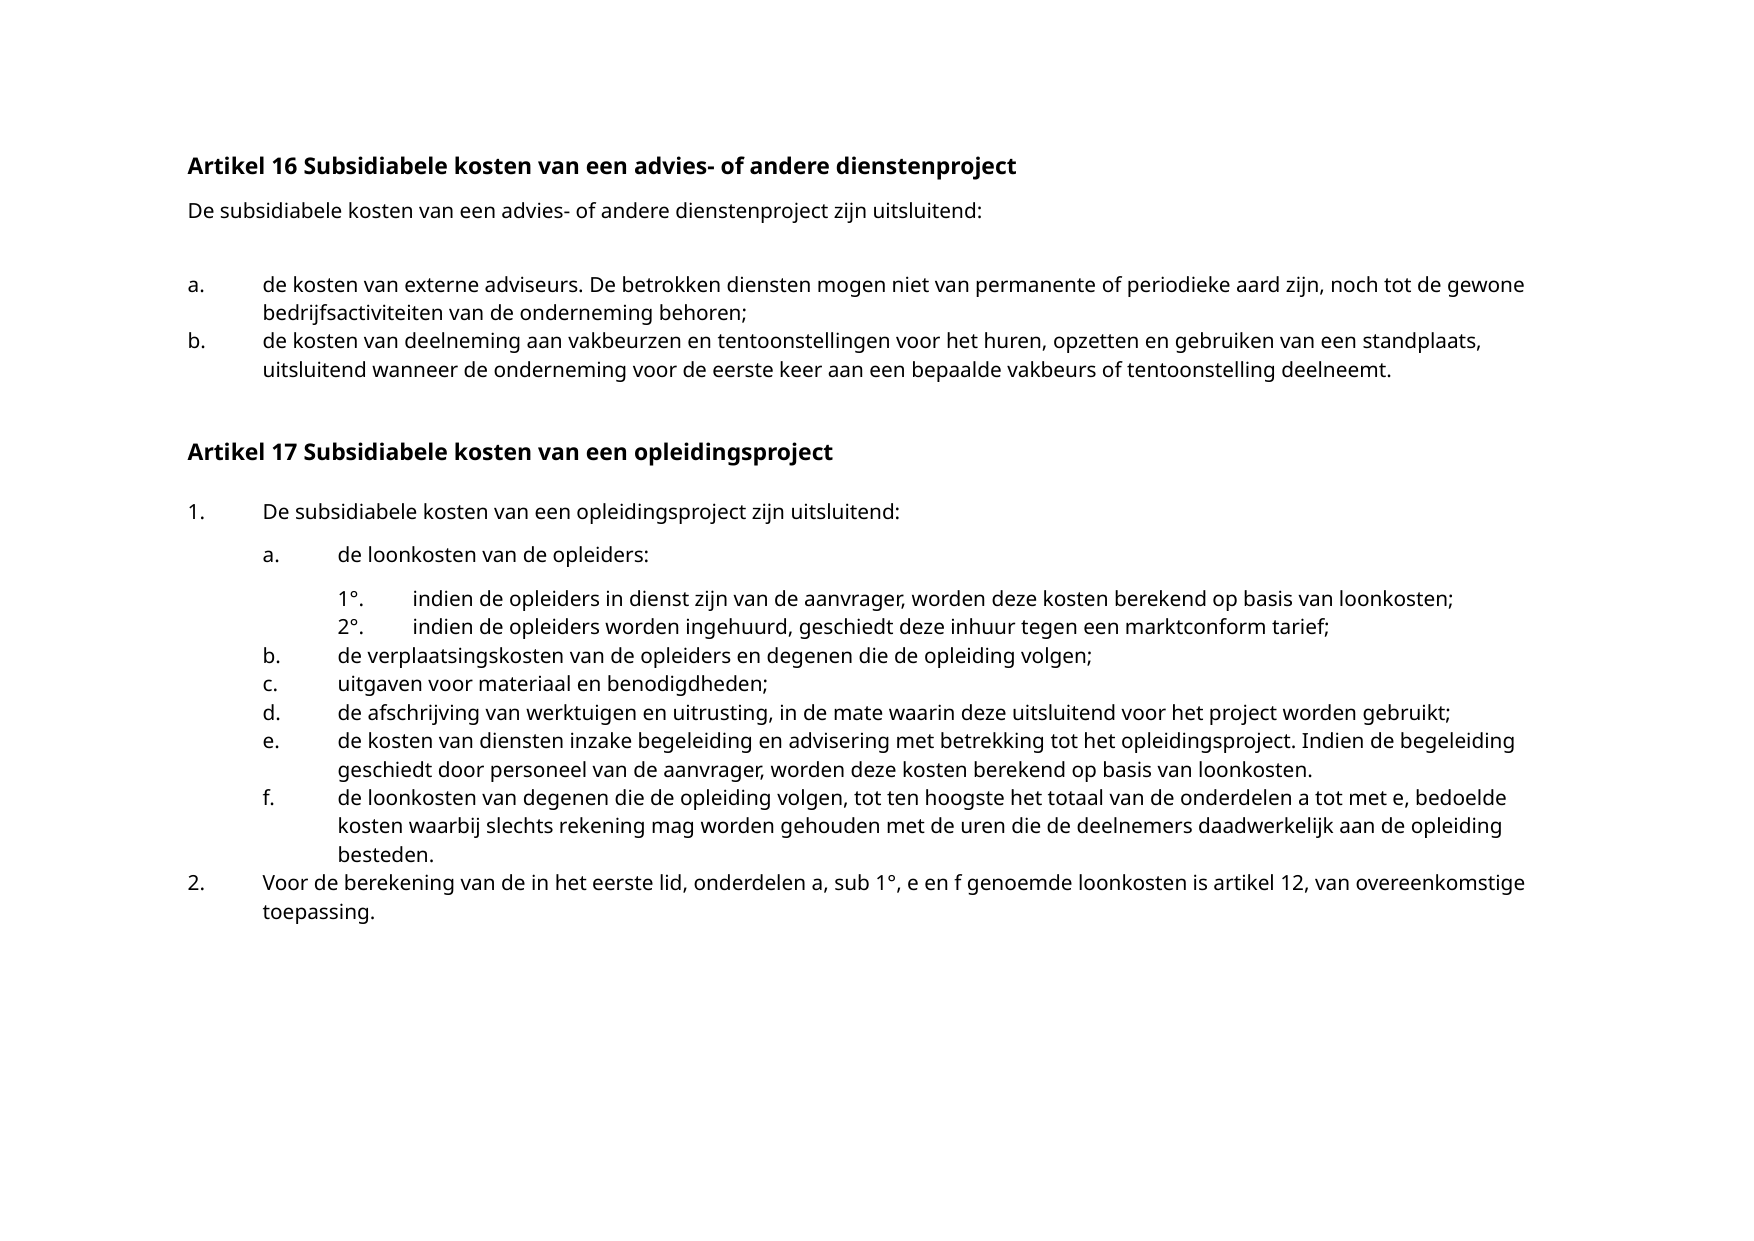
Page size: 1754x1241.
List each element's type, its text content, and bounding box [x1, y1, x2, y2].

list de kosten van deelneming aan vakbeurzen en tentoonstellingen voor het huren, opzetten en gebruiken van een standplaats, uitsluitend wanneer de onderneming voor de eerste keer aan een bepaalde vakbeurs of tentoonstelling deelneemt. [187, 327, 1566, 383]
list indien de opleiders in dienst zijn van de aanvrager, worden deze kosten berekend op basis van loonkosten; [337, 584, 1566, 612]
text De subsidiabele kosten van een advies- of andere dienstenproject zijn uitsluitend: [187, 196, 1566, 225]
subtitle Artikel 16 Subsidiabele kosten van een advies- of andere dienstenproject [187, 150, 1566, 181]
list uitgaven voor materiaal en benodigdheden; [262, 669, 1566, 698]
list Voor de berekening van de in het eerste lid, onderdelen a, sub 1°, e en f genoemde loonkosten is artikel 12, van overeenkomstige toepassing. [187, 868, 1566, 925]
list indien de opleiders worden ingehuurd, geschiedt deze inhuur tegen een marktconform tarief; [337, 612, 1566, 641]
subtitle Artikel 17 Subsidiabele kosten van een opleidingsproject [187, 436, 1566, 467]
list de loonkosten van de opleiders: [262, 541, 1566, 569]
list De subsidiabele kosten van een opleidingsproject zijn uitsluitend: [187, 497, 1566, 526]
list de kosten van diensten inzake begeleiding en advisering met betrekking tot het opleidingsproject. Indien de begeleiding geschiedt door personeel van de aanvrager, worden deze kosten berekend op basis van loonkosten. [262, 726, 1566, 783]
list de afschrijving van werktuigen en uitrusting, in de mate waarin deze uitsluitend voor het project worden gebruikt; [262, 698, 1566, 726]
list de kosten van externe adviseurs. De betrokken diensten mogen niet van permanente of periodieke aard zijn, noch tot de gewone bedrijfsactiviteiten van de onderneming behoren; [187, 270, 1566, 327]
list de loonkosten van degenen die de opleiding volgen, tot ten hoogste het totaal van de onderdelen a tot met e, bedoelde kosten waarbij slechts rekening mag worden gehouden met de uren die de deelnemers daadwerkelijk aan de opleiding besteden. [262, 783, 1566, 868]
list de verplaatsingskosten van de opleiders en degenen die de opleiding volgen; [262, 641, 1566, 669]
